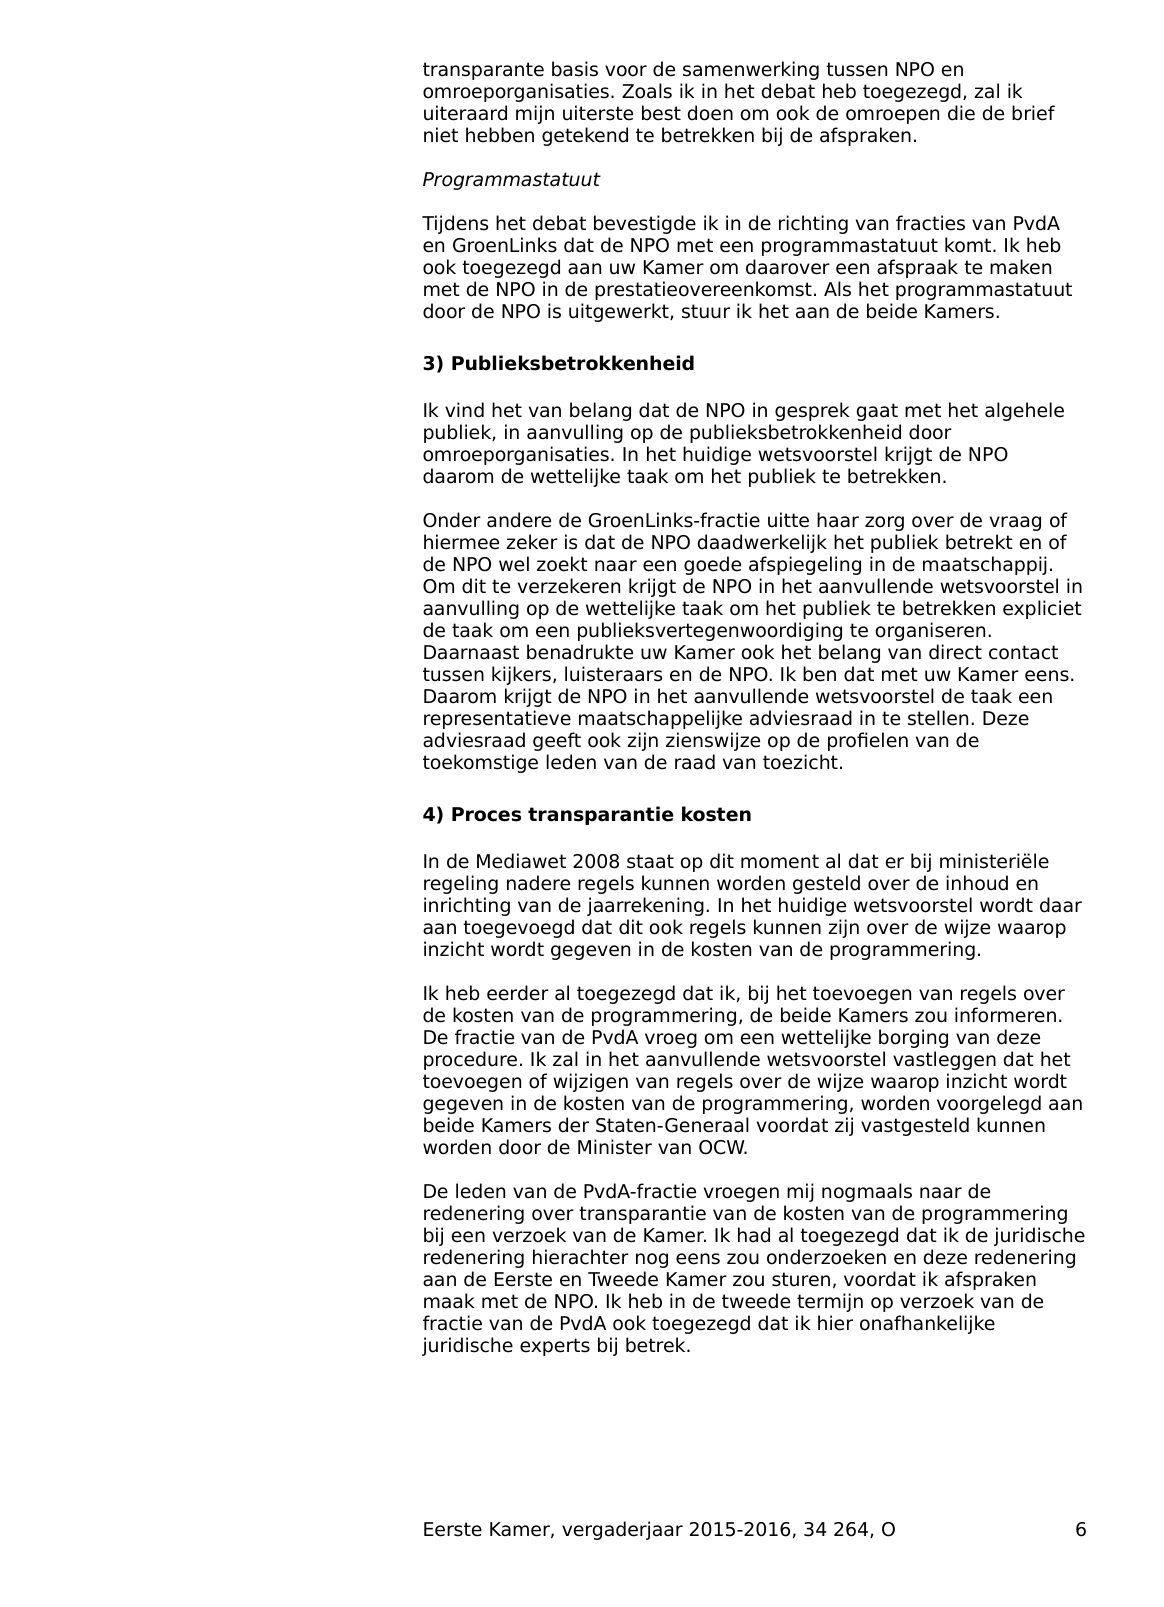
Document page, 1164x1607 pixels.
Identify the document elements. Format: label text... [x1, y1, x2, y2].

text In de Mediawet 2008 staat op dit moment al dat er bij ministeriële regeling nadere regels kunnen worden gesteld over de inhoud en inrichting van de jaarrekening. In het huidige wetsvoorstel wordt daar aan toegevoegd dat dit ook regels kunnen zijn over de wijze waarop inzicht wordt gegeven in de kosten van de programmering. [422, 851, 1087, 961]
text Ik heb eerder al toegezegd dat ik, bij het toevoegen van regels over de kosten van de programmering, de beide Kamers zou informeren. De fractie van de PvdA vroeg om een wettelijke borging van deze procedure. Ik zal in het aanvullende wetsvoorstel vastleggen dat het toevoegen of wijzigen van regels over de wijze waarop inzicht wordt gegeven in de kosten van de programmering, worden voorgelegd aan beide Kamers der Staten-Generaal voordat zij vastgesteld kunnen worden door de Minister van OCW. [422, 983, 1087, 1159]
subtitle 4) Proces transparantie kosten [422, 804, 1087, 826]
subtitle Programmastatuut [422, 169, 1087, 191]
text De leden van de PvdA-fractie vroegen mij nogmaals naar de redenering over transparantie van de kosten van de programmering bij een verzoek van de Kamer. Ik had al toegezegd dat ik de juridische redenering hierachter nog eens zou onderzoeken en deze redenering aan de Eerste en Tweede Kamer zou sturen, voordat ik afspraken maak met de NPO. Ik heb in de tweede termijn op verzoek van de fractie van de PvdA ook toegezegd dat ik hier onafhankelijke juridische experts bij betrek. [422, 1181, 1087, 1357]
text Onder andere de GroenLinks-fractie uitte haar zorg over de vraag of hiermee zeker is dat de NPO daadwerkelijk het publiek betrekt en of de NPO wel zoekt naar een goede afspiegeling in de maatschappij. Om dit te verzekeren krijgt de NPO in het aanvullende wetsvoorstel in aanvulling op de wettelijke taak om het publiek te betrekken expliciet de taak om een publieksvertegenwoordiging te organiseren. Daarnaast benadrukte uw Kamer ook het belang van direct contact tussen kijkers, luisteraars en de NPO. Ik ben dat met uw Kamer eens. Daarom krijgt de NPO in het aanvullende wetsvoorstel de taak een representatieve maatschappelijke adviesraad in te stellen. Deze adviesraad geeft ook zijn zienswijze op de profielen van de toekomstige leden van de raad van toezicht. [422, 510, 1087, 774]
subtitle 3) Publieksbetrokkenheid [422, 353, 1087, 375]
text transparante basis voor de samenwerking tussen NPO en omroeporganisaties. Zoals ik in het debat heb toegezegd, zal ik uiteraard mijn uiterste best doen om ook de omroepen die de brief niet hebben getekend te betrekken bij de afspraken. [422, 59, 1087, 147]
text Tijdens het debat bevestigde ik in de richting van fracties van PvdA en GroenLinks dat de NPO met een programmastatuut komt. Ik heb ook toegezegd aan uw Kamer om daarover een afspraak te maken met de NPO in de prestatieovereenkomst. Als het programmastatuut door de NPO is uitgewerkt, stuur ik het aan de beide Kamers. [422, 213, 1087, 323]
text Ik vind het van belang dat de NPO in gesprek gaat met het algehele publiek, in aanvulling op de publieksbetrokkenheid door omroeporganisaties. In het huidige wetsvoorstel krijgt de NPO daarom de wettelijke taak om het publiek te betrekken. [422, 400, 1087, 488]
